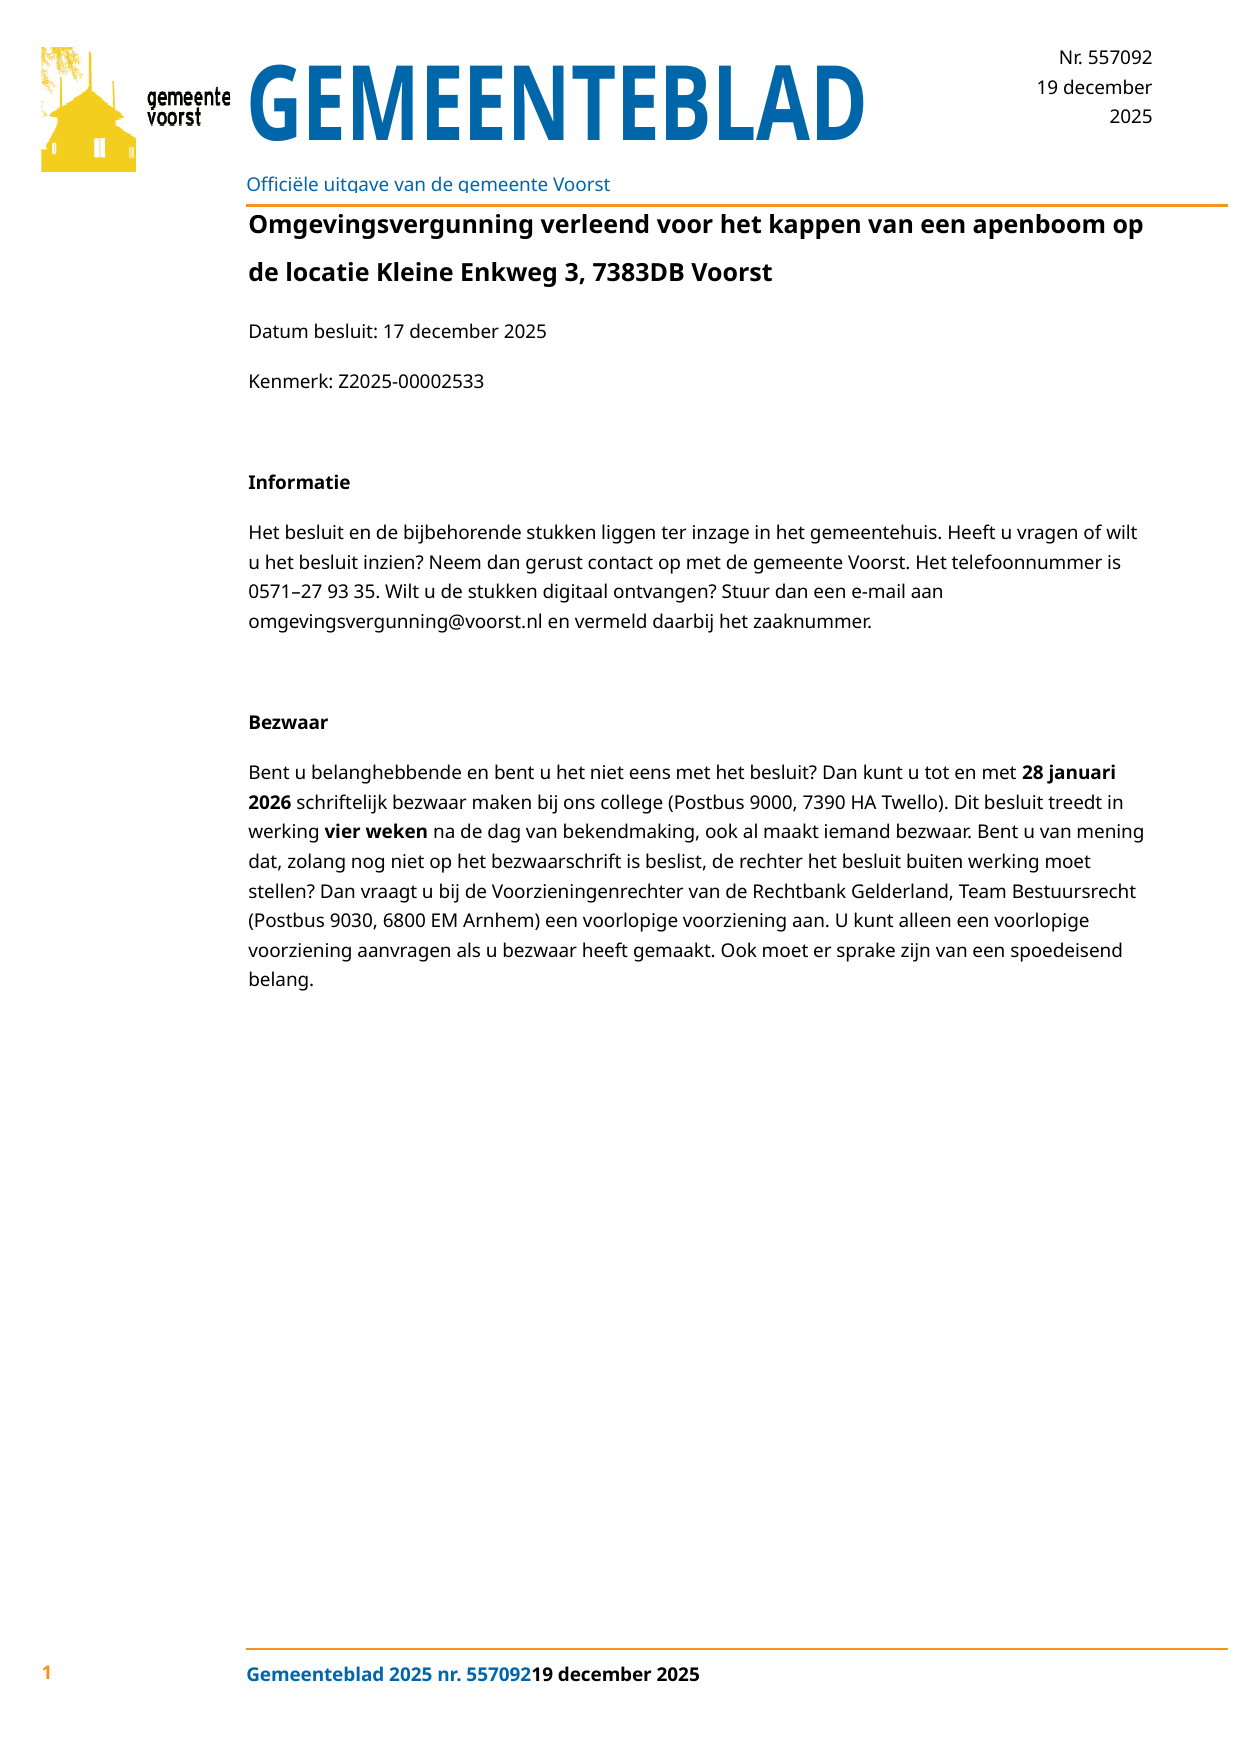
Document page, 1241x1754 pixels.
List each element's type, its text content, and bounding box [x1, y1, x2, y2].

picture [41, 47, 231, 172]
text Bent u belanghebbende en bent u het niet eens met het besluit? Dan kunt u tot en met 28 januari 2026 schriftelijk bezwaar maken bij ons college (Postbus 9000, 7390 HA Twello). Dit besluit treedt in werking vier weken na de dag van bekendmaking, ook al maakt iemand bezwaar. Bent u van mening dat, zolang nog niet op het bezwaarschrift is beslist, de rechter het besluit buiten werking moet stellen? Dan vraagt u bij de Voorzieningenrechter van de Rechtbank Gelderland, Team Bestuursrecht (Postbus 9030, 6800 EM Arnhem) een voorlopige voorziening aan. U kunt alleen een voorlopige voorziening aanvragen als u bezwaar heeft gemaakt. Ook moet er sprake zijn van een spoedeisend belang. [248, 759, 1152, 992]
text Kenmerk: Z2025-00002533 [248, 368, 1152, 394]
text Datum besluit: 17 december 2025 [248, 318, 1152, 344]
text Bezwaar [248, 709, 1152, 735]
text Het besluit en de bijbehorende stukken liggen ter inzage in het gemeentehuis. Heeft u vragen of wilt u het besluit inzien? Neem dan gerust contact op met de gemeente Voorst. Het telefoonnummer is 0571–27 93 35. Wilt u de stukken digitaal ontvangen? Stuur dan een e-mail aan omgevingsvergunning@voorst.nl en vermeld daarbij het zaaknummer. [248, 519, 1152, 634]
text Informatie [248, 469, 1152, 495]
text Omgevingsvergunning verleend voor het kappen van een apenboom op de locatie Kleine Enkweg 3, 7383DB Voorst [248, 207, 1152, 288]
